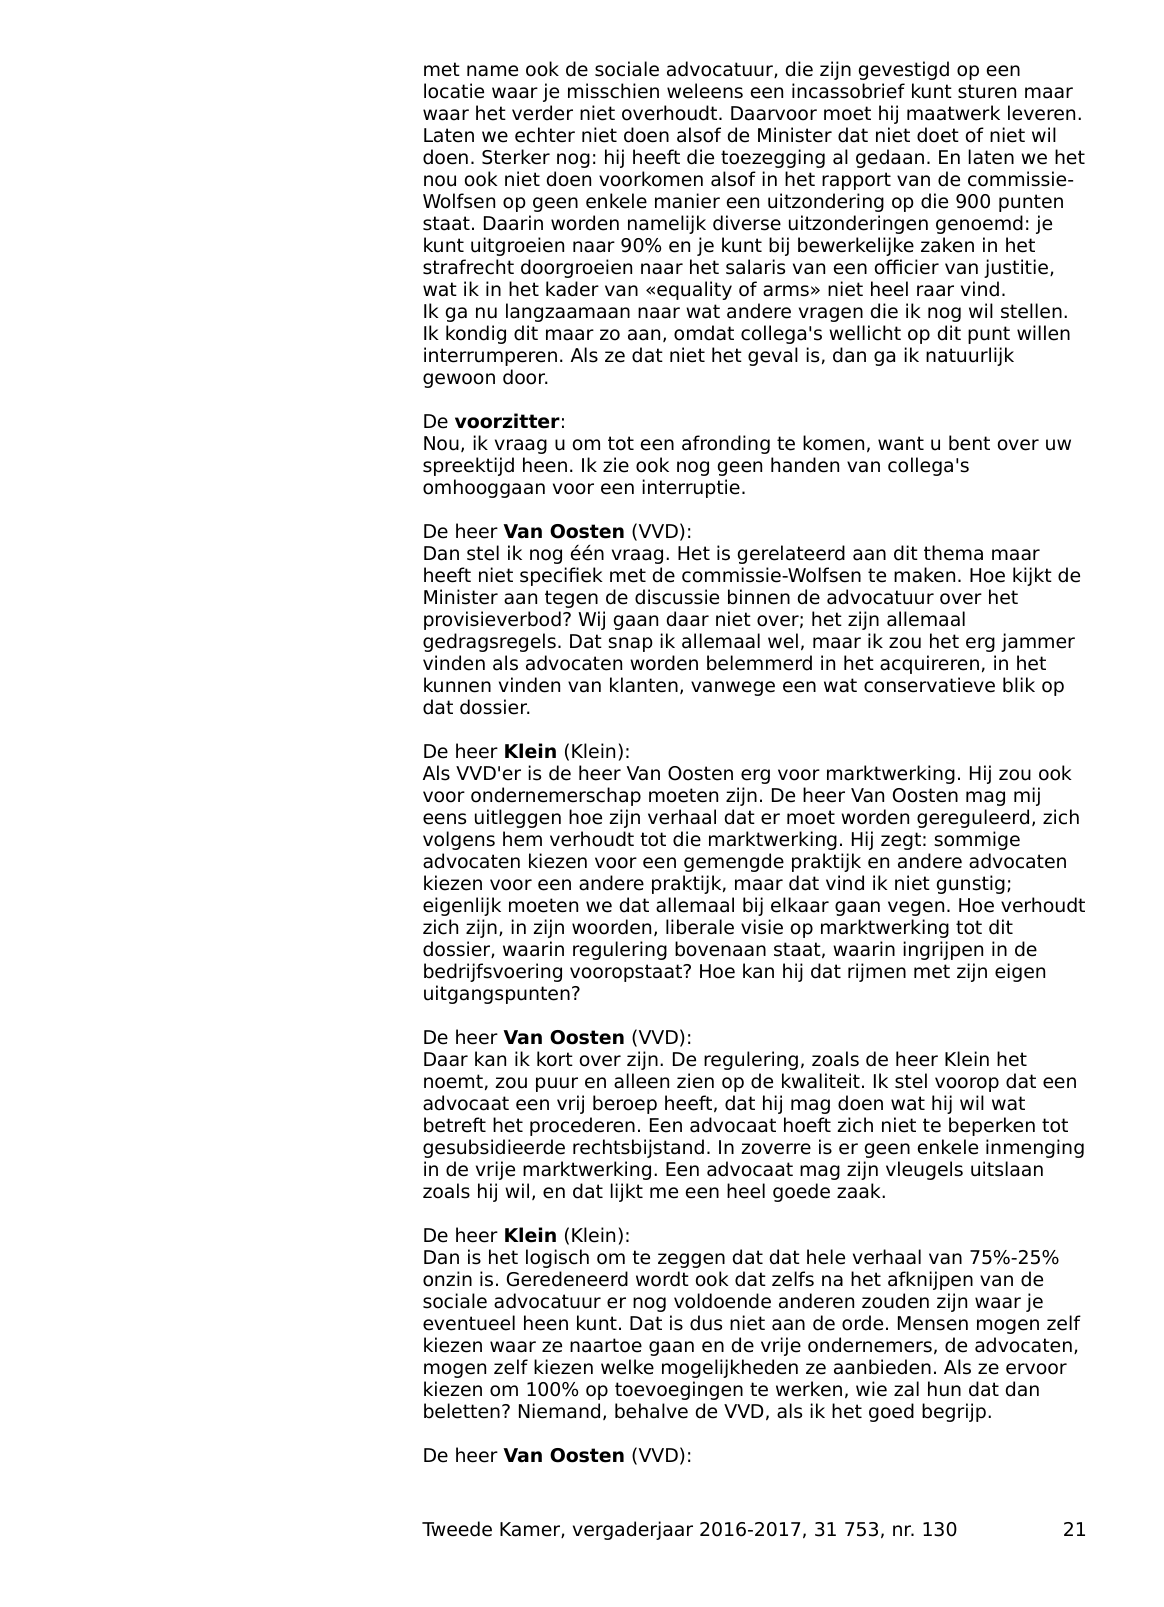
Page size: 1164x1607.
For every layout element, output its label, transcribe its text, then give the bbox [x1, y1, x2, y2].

text Daar kan ik kort over zijn. De regulering, zoals de heer Klein het noemt, zou puur en alleen zien op de kwaliteit. Ik stel voorop dat een advocaat een vrij beroep heeft, dat hij mag doen wat hij wil wat betreft het procederen. Een advocaat hoeft zich niet te beperken tot gesubsidieerde rechtsbijstand. In zoverre is er geen enkele inmenging in de vrije marktwerking. Een advocaat mag zijn vleugels uitslaan zoals hij wil, en dat lijkt me een heel goede zaak. [422, 1049, 1087, 1203]
text Als VVD'er is de heer Van Oosten erg voor marktwerking. Hij zou ook voor ondernemerschap moeten zijn. De heer Van Oosten mag mij eens uitleggen hoe zijn verhaal dat er moet worden gereguleerd, zich volgens hem verhoudt tot die marktwerking. Hij zegt: sommige advocaten kiezen voor een gemengde praktijk en andere advocaten kiezen voor een andere praktijk, maar dat vind ik niet gunstig; eigenlijk moeten we dat allemaal bij elkaar gaan vegen. Hoe verhoudt zich zijn, in zijn woorden, liberale visie op marktwerking tot dit dossier, waarin regulering bovenaan staat, waarin ingrijpen in de bedrijfsvoering vooropstaat? Hoe kan hij dat rijmen met zijn eigen uitgangspunten? [422, 763, 1087, 1005]
text De heer Van Oosten (VVD): [422, 521, 1087, 543]
text Dan is het logisch om te zeggen dat dat hele verhaal van 75%-25% onzin is. Geredeneerd wordt ook dat zelfs na het afknijpen van de sociale advocatuur er nog voldoende anderen zouden zijn waar je eventueel heen kunt. Dat is dus niet aan de orde. Mensen mogen zelf kiezen waar ze naartoe gaan en de vrije ondernemers, de advocaten, mogen zelf kiezen welke mogelijkheden ze aanbieden. Als ze ervoor kiezen om 100% op toevoegingen te werken, wie zal hun dat dan beletten? Niemand, behalve de VVD, als ik het goed begrijp. [422, 1247, 1087, 1423]
text Dan stel ik nog één vraag. Het is gerelateerd aan dit thema maar heeft niet specifiek met de commissie-Wolfsen te maken. Hoe kijkt de Minister aan tegen de discussie binnen de advocatuur over het provisieverbod? Wij gaan daar niet over; het zijn allemaal gedragsregels. Dat snap ik allemaal wel, maar ik zou het erg jammer vinden als advocaten worden belemmerd in het acquireren, in het kunnen vinden van klanten, vanwege een wat conservatieve blik op dat dossier. [422, 543, 1087, 719]
text Nou, ik vraag u om tot een afronding te komen, want u bent over uw spreektijd heen. Ik zie ook nog geen handen van collega's omhooggaan voor een interruptie. [422, 433, 1087, 499]
text De heer Van Oosten (VVD): [422, 1027, 1087, 1049]
text met name ook de sociale advocatuur, die zijn gevestigd op een locatie waar je misschien weleens een incassobrief kunt sturen maar waar het verder niet overhoudt. Daarvoor moet hij maatwerk leveren. Laten we echter niet doen alsof de Minister dat niet doet of niet wil doen. Sterker nog: hij heeft die toezegging al gedaan. En laten we het nou ook niet doen voorkomen alsof in het rapport van de commissie-Wolfsen op geen enkele manier een uitzondering op die 900 punten staat. Daarin worden namelijk diverse uitzonderingen genoemd: je kunt uitgroeien naar 90% en je kunt bij bewerkelijke zaken in het strafrecht doorgroeien naar het salaris van een officier van justitie, wat ik in het kader van «equality of arms» niet heel raar vind. [422, 59, 1087, 301]
text De heer Klein (Klein): [422, 741, 1087, 763]
text De heer Klein (Klein): [422, 1225, 1087, 1247]
text De heer Van Oosten (VVD): [422, 1445, 1087, 1467]
text De voorzitter: [422, 411, 1087, 433]
text Ik ga nu langzaamaan naar wat andere vragen die ik nog wil stellen. Ik kondig dit maar zo aan, omdat collega's wellicht op dit punt willen interrumperen. Als ze dat niet het geval is, dan ga ik natuurlijk gewoon door. [422, 301, 1087, 389]
